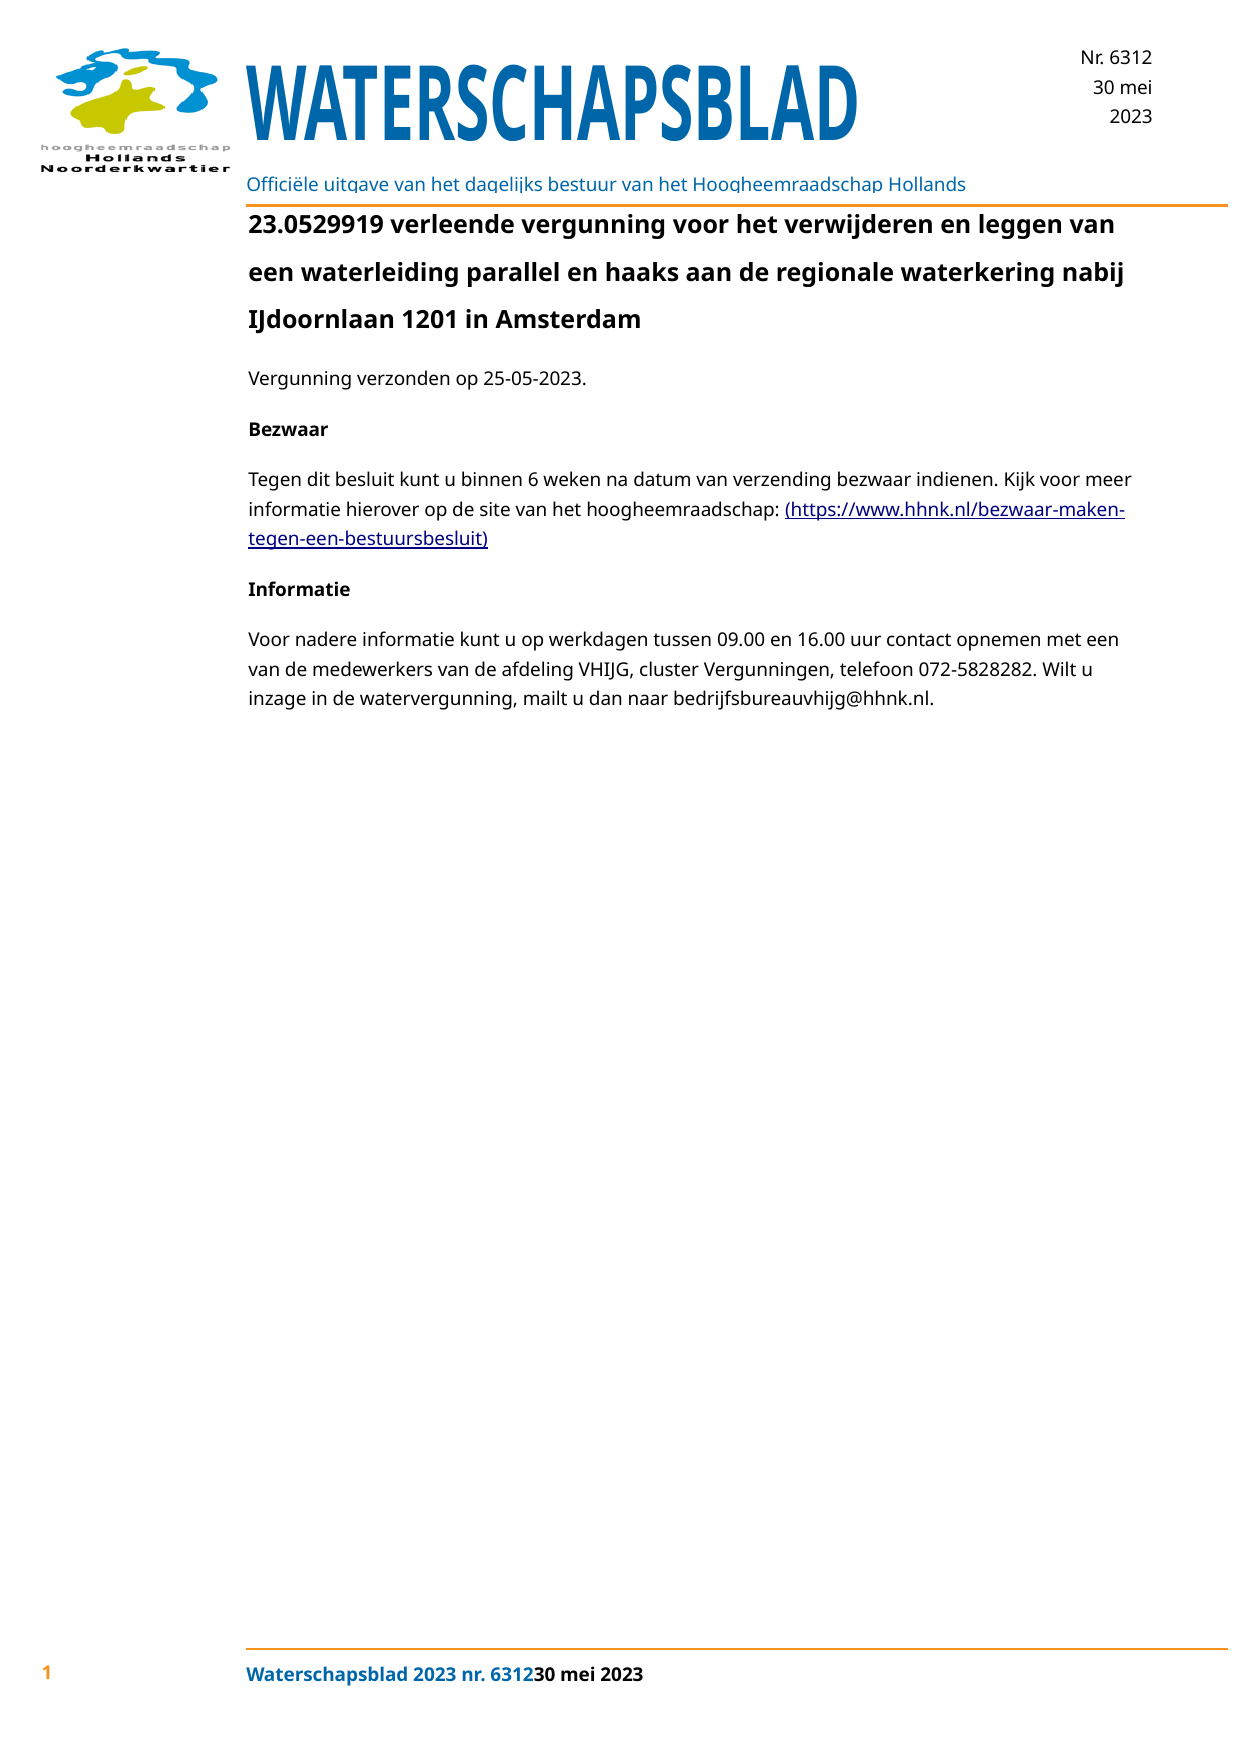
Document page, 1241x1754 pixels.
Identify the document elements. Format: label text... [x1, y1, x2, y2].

text 23.0529919 verleende vergunning voor het verwijderen en leggen van een waterleiding parallel en haaks aan de regionale waterkering nabij IJdoornlaan 1201 in Amsterdam [248, 207, 1152, 336]
text Tegen dit besluit kunt u binnen 6 weken na datum van verzending bezwaar indienen. Kijk voor meer informatie hierover op de site van het hoogheemraadschap: (https://www.hhnk.nl/bezwaar-maken-tegen-een-bestuursbesluit) [248, 466, 1152, 551]
text Vergunning verzonden op 25-05-2023. [248, 366, 1152, 391]
text Voor nadere informatie kunt u op werkdagen tussen 09.00 en 16.00 uur contact opnemen met een van de medewerkers van de afdeling VHIJG, cluster Vergunningen, telefoon 072-5828282. Wilt u inzage in de watervergunning, mailt u dan naar bedrijfsbureauvhijg@hhnk.nl. [248, 626, 1152, 711]
text Bezwaar [248, 416, 1152, 442]
picture [41, 47, 231, 172]
text Informatie [248, 576, 1152, 602]
